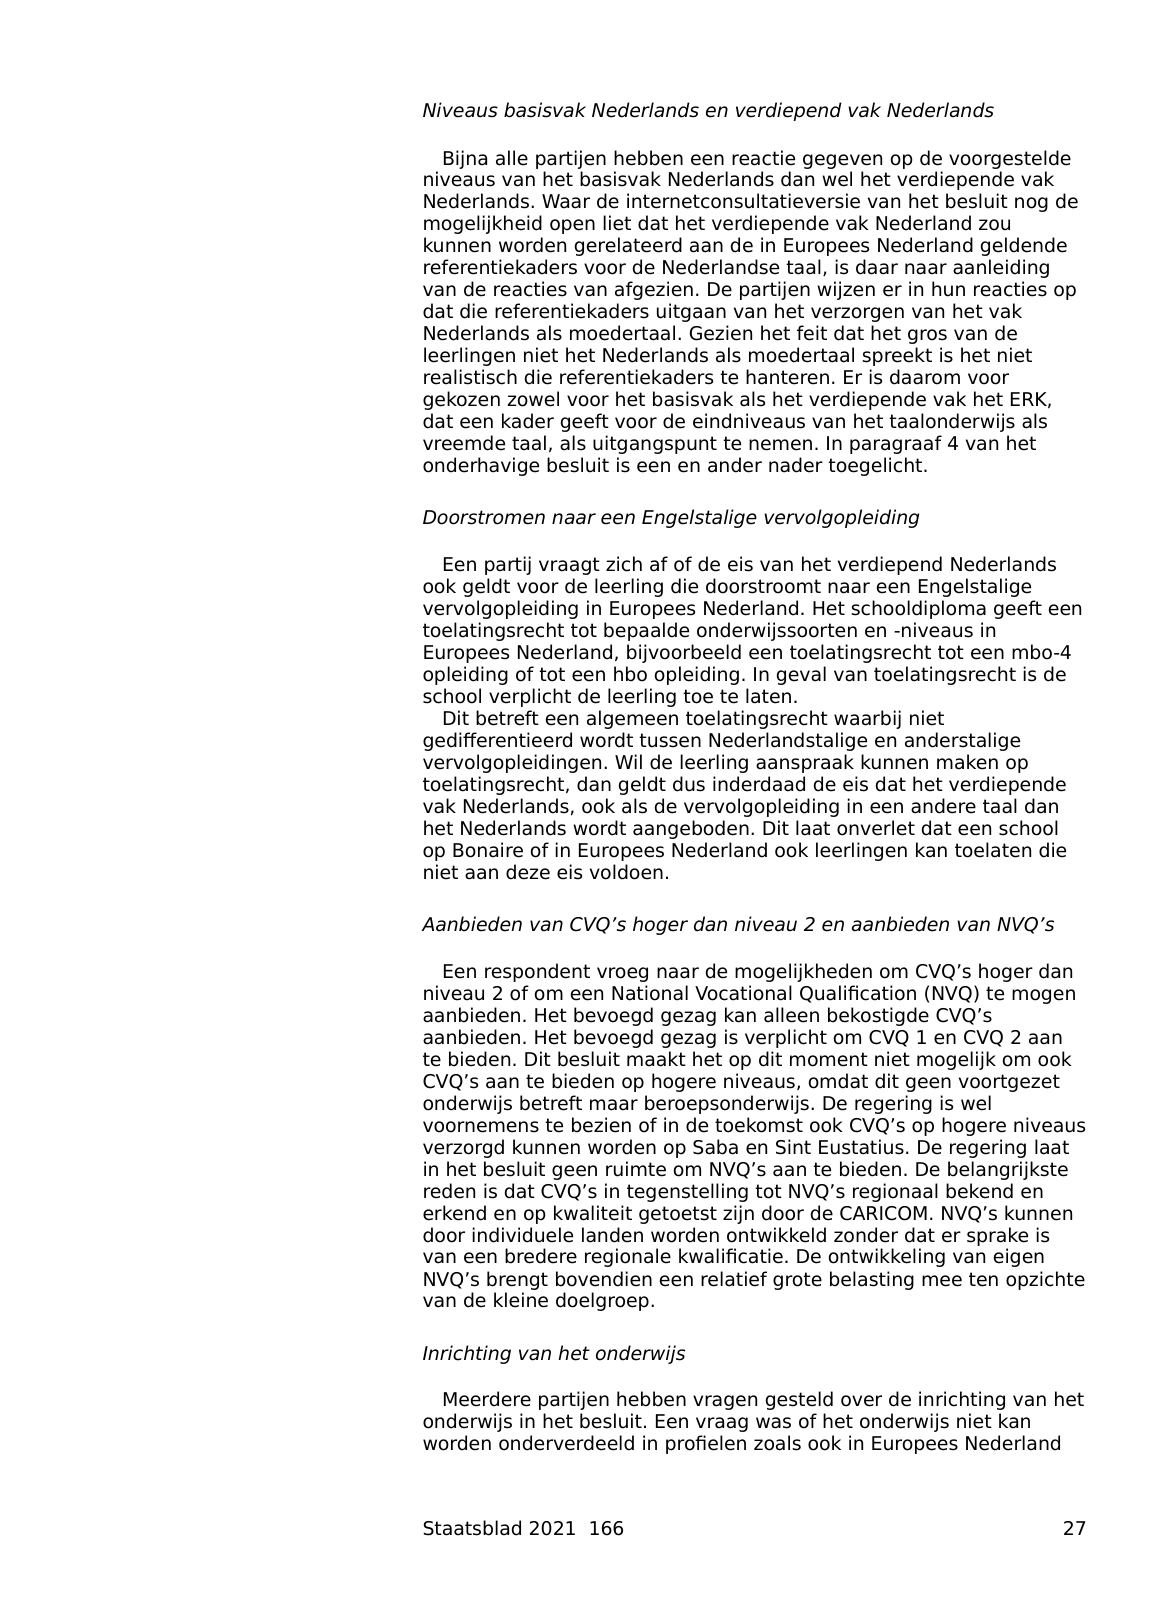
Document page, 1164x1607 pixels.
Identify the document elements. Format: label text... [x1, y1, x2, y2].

text Een partij vraagt zich af of de eis van het verdiepend Nederlands ook geldt voor de leerling die doorstroomt naar een Engelstalige vervolgopleiding in Europees Nederland. Het schooldiploma geeft een toelatingsrecht tot bepaalde onderwijssoorten en -niveaus in Europees Nederland, bijvoorbeeld een toelatingsrecht tot een mbo-4 opleiding of tot een hbo opleiding. In geval van toelatingsrecht is de school verplicht de leerling toe te laten. [422, 554, 1087, 708]
subtitle Doorstromen naar een Engelstalige vervolgopleiding [422, 507, 1087, 529]
text Dit betreft een algemeen toelatingsrecht waarbij niet gedifferentieerd wordt tussen Nederlandstalige en anderstalige vervolgopleidingen. Wil de leerling aanspraak kunnen maken op toelatingsrecht, dan geldt dus inderdaad de eis dat het verdiepende vak Nederlands, ook als de vervolgopleiding in een andere taal dan het Nederlands wordt aangeboden. Dit laat onverlet dat een school op Bonaire of in Europees Nederland ook leerlingen kan toelaten die niet aan deze eis voldoen. [422, 708, 1087, 884]
text Meerdere partijen hebben vragen gesteld over de inrichting van het onderwijs in het besluit. Een vraag was of het onderwijs niet kan worden onderverdeeld in profielen zoals ook in Europees Nederland [422, 1389, 1087, 1455]
text Een respondent vroeg naar de mogelijkheden om CVQ’s hoger dan niveau 2 of om een National Vocational Qualification (NVQ) te mogen aanbieden. Het bevoegd gezag kan alleen bekostigde CVQ’s aanbieden. Het bevoegd gezag is verplicht om CVQ 1 en CVQ 2 aan te bieden. Dit besluit maakt het op dit moment niet mogelijk om ook CVQ’s aan te bieden op hogere niveaus, omdat dit geen voortgezet onderwijs betreft maar beroepsonderwijs. De regering is wel voornemens te bezien of in de toekomst ook CVQ’s op hogere niveaus verzorgd kunnen worden op Saba en Sint Eustatius. De regering laat in het besluit geen ruimte om NVQ’s aan te bieden. De belangrijkste reden is dat CVQ’s in tegenstelling tot NVQ’s regionaal bekend en erkend en op kwaliteit getoetst zijn door de CARICOM. NVQ’s kunnen door individuele landen worden ontwikkeld zonder dat er sprake is van een bredere regionale kwalificatie. De ontwikkeling van eigen NVQ’s brengt bovendien een relatief grote belasting mee ten opzichte van de kleine doelgroep. [422, 961, 1087, 1312]
text Bijna alle partijen hebben een reactie gegeven op de voorgestelde niveaus van het basisvak Nederlands dan wel het verdiepende vak Nederlands. Waar de internetconsultatieversie van het besluit nog de mogelijkheid open liet dat het verdiepende vak Nederland zou kunnen worden gerelateerd aan de in Europees Nederland geldende referentiekaders voor de Nederlandse taal, is daar naar aanleiding van de reacties van afgezien. De partijen wijzen er in hun reacties op dat die referentiekaders uitgaan van het verzorgen van het vak Nederlands als moedertaal. Gezien het feit dat het gros van de leerlingen niet het Nederlands als moedertaal spreekt is het niet realistisch die referentiekaders te hanteren. Er is daarom voor gekozen zowel voor het basisvak als het verdiepende vak het ERK, dat een kader geeft voor de eindniveaus van het taalonderwijs als vreemde taal, als uitgangspunt te nemen. In paragraaf 4 van het onderhavige besluit is een en ander nader toegelicht. [422, 147, 1087, 477]
subtitle Aanbieden van CVQ’s hoger dan niveau 2 en aanbieden van NVQ’s [422, 914, 1087, 936]
subtitle Inrichting van het onderwijs [422, 1342, 1087, 1364]
subtitle Niveaus basisvak Nederlands en verdiepend vak Nederlands [422, 100, 1087, 122]
